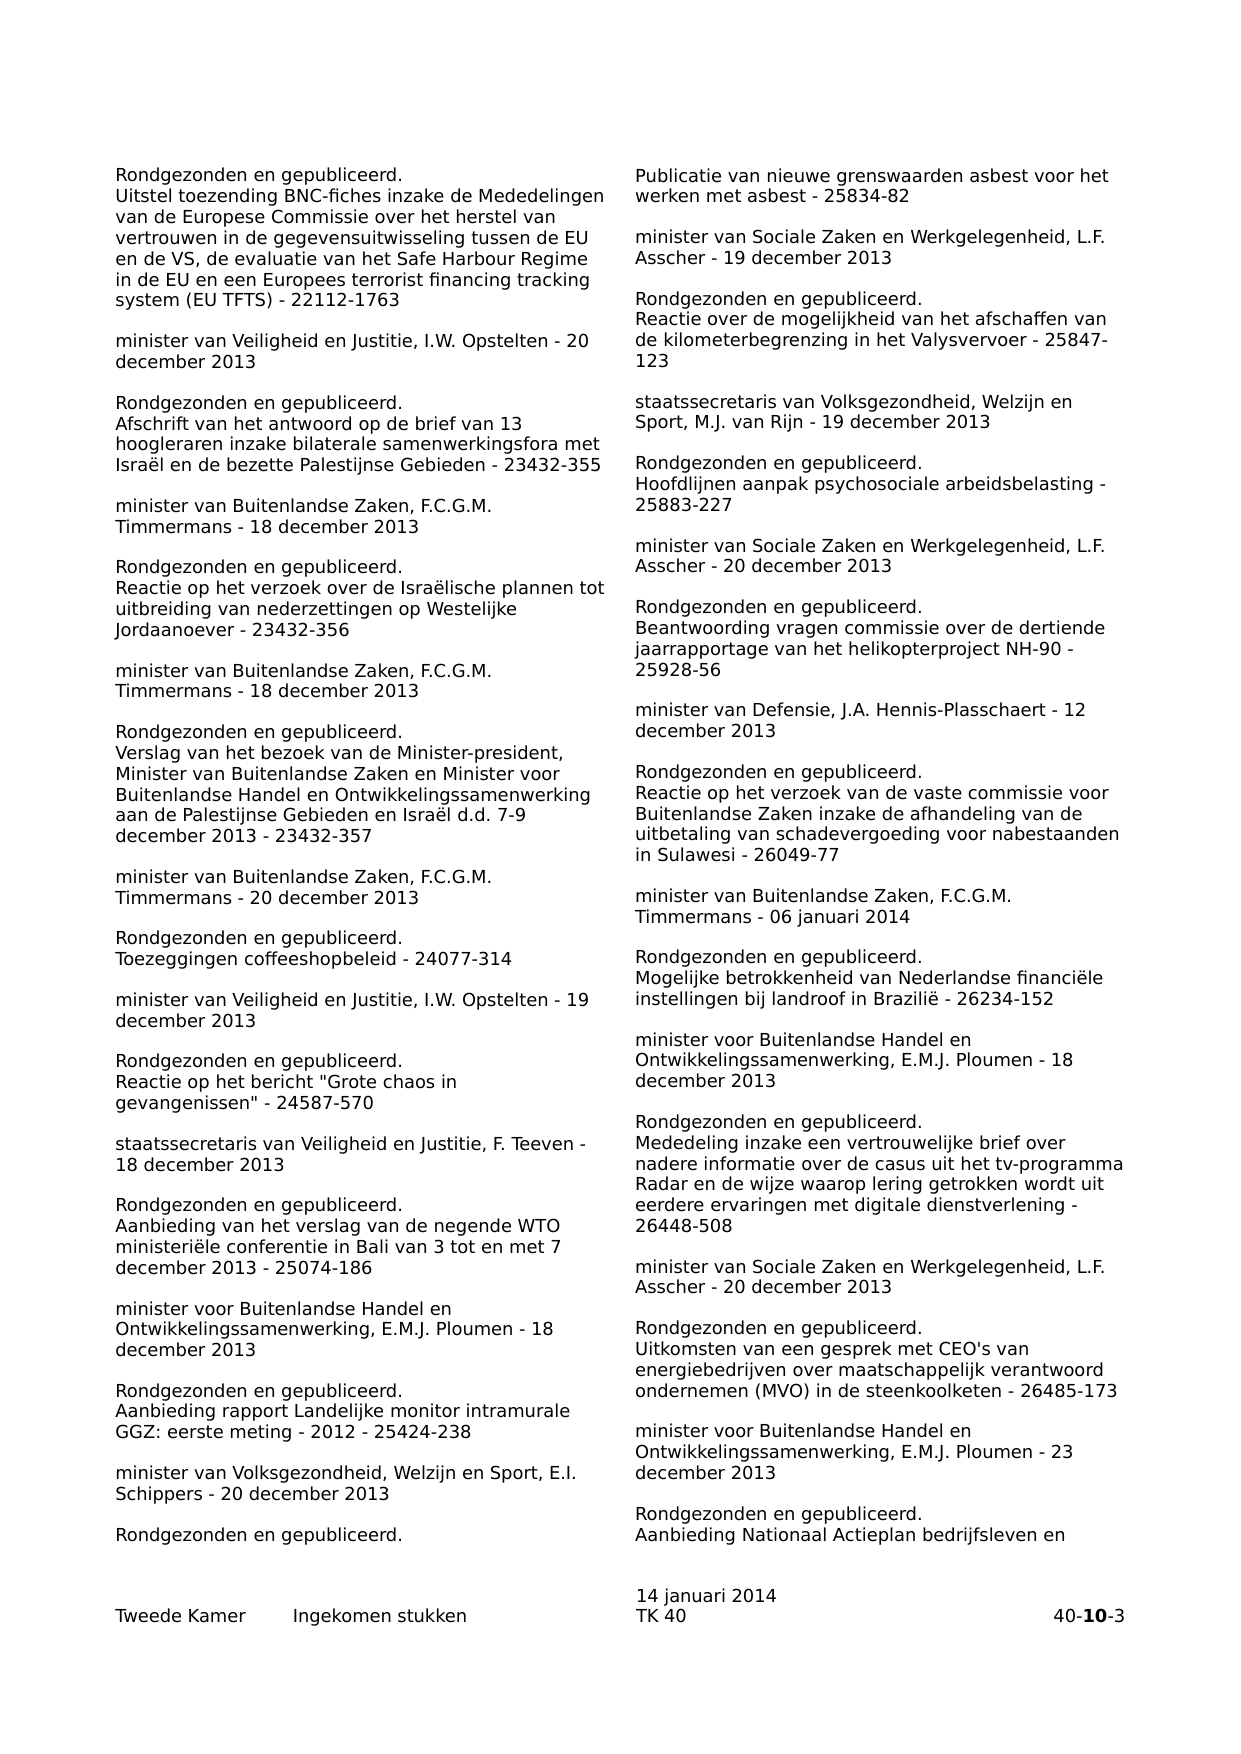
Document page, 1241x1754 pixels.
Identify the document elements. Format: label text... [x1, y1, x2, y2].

text staatssecretaris van Volksgezondheid, Welzijn en Sport, M.J. van Rijn - 19 december 2013 [635, 392, 1125, 433]
text Reactie op het verzoek van de vaste commissie voor Buitenlandse Zaken inzake de afhandeling van de uitbetaling van schadevergoeding voor nabestaanden in Sulawesi - 26049-77 [635, 782, 1125, 866]
text Aanbieding Nationaal Actieplan bedrijfsleven en [635, 1524, 1125, 1545]
text minister van Veiligheid en Justitie, I.W. Opstelten - 20 december 2013 [115, 331, 605, 372]
text minister voor Buitenlandse Handel en Ontwikkelingssamenwerking, E.M.J. Ploumen - 18 december 2013 [115, 1298, 605, 1361]
text Rondgezonden en gepubliceerd. [635, 288, 1125, 309]
text Rondgezonden en gepubliceerd. [115, 1524, 605, 1545]
text minister van Sociale Zaken en Werkgelegenheid, L.F. Asscher - 20 december 2013 [635, 1257, 1125, 1298]
text minister van Volksgezondheid, Welzijn en Sport, E.I. Schippers - 20 december 2013 [115, 1463, 605, 1504]
text minister van Buitenlandse Zaken, F.C.G.M. Timmermans - 06 januari 2014 [635, 886, 1125, 927]
text Reactie over de mogelijkheid van het afschaffen van de kilometerbegrenzing in het Valysvervoer - 25847-123 [635, 309, 1125, 372]
text Rondgezonden en gepubliceerd. [115, 1381, 605, 1401]
text Rondgezonden en gepubliceerd. [115, 1195, 605, 1216]
text minister van Buitenlandse Zaken, F.C.G.M. Timmermans - 20 december 2013 [115, 867, 605, 908]
text Hoofdlijnen aanpak psychosociale arbeidsbelasting - 25883-227 [635, 474, 1125, 516]
text Uitstel toezending BNC-fiches inzake de Mededelingen van de Europese Commissie over het herstel van vertrouwen in de gegevensuitwisseling tussen de EU en de VS, de evaluatie van het Safe Harbour Regime in de EU en een Europees terrorist financing tracking system (EU TFTS) - 22112-1763 [115, 186, 605, 311]
text Aanbieding rapport Landelijke monitor intramurale GGZ: eerste meting - 2012 - 25424-238 [115, 1401, 605, 1443]
text minister van Veiligheid en Justitie, I.W. Opstelten - 19 december 2013 [115, 990, 605, 1031]
text Rondgezonden en gepubliceerd. [635, 1112, 1125, 1132]
text Rondgezonden en gepubliceerd. [115, 392, 605, 413]
text Rondgezonden en gepubliceerd. [635, 1318, 1125, 1339]
text Publicatie van nieuwe grenswaarden asbest voor het werken met asbest - 25834-82 [635, 165, 1125, 207]
text Toezeggingen coffeeshopbeleid - 24077-314 [115, 949, 605, 970]
text Rondgezonden en gepubliceerd. [635, 453, 1125, 474]
text Rondgezonden en gepubliceerd. [115, 722, 605, 743]
text Rondgezonden en gepubliceerd. [115, 1051, 605, 1072]
text Rondgezonden en gepubliceerd. [635, 597, 1125, 618]
text Rondgezonden en gepubliceerd. [115, 557, 605, 578]
text Rondgezonden en gepubliceerd. [115, 928, 605, 949]
text minister van Buitenlandse Zaken, F.C.G.M. Timmermans - 18 december 2013 [115, 496, 605, 537]
text Reactie op het verzoek over de Israëlische plannen tot uitbreiding van nederzettingen op Westelijke Jordaanoever - 23432-356 [115, 578, 605, 640]
text Uitkomsten van een gesprek met CEO's van energiebedrijven over maatschappelijk verantwoord ondernemen (MVO) in de steenkoolketen - 26485-173 [635, 1339, 1125, 1401]
text Verslag van het bezoek van de Minister-president, Minister van Buitenlandse Zaken en Minister voor Buitenlandse Handel en Ontwikkelingssamenwerking aan de Palestijnse Gebieden en Israël d.d. 7-9 december 2013 - 23432-357 [115, 743, 605, 847]
text minister voor Buitenlandse Handel en Ontwikkelingssamenwerking, E.M.J. Ploumen - 23 december 2013 [635, 1421, 1125, 1483]
text minister van Sociale Zaken en Werkgelegenheid, L.F. Asscher - 20 december 2013 [635, 536, 1125, 577]
text Aanbieding van het verslag van de negende WTO ministeriële conferentie in Bali van 3 tot en met 7 december 2013 - 25074-186 [115, 1216, 605, 1278]
text Mededeling inzake een vertrouwelijke brief over nadere informatie over de casus uit het tv-programma Radar en de wijze waarop lering getrokken wordt uit eerdere ervaringen met digitale dienstverlening - 26448-508 [635, 1132, 1125, 1237]
text Rondgezonden en gepubliceerd. [635, 762, 1125, 782]
text Rondgezonden en gepubliceerd. [115, 165, 605, 186]
text Mogelijke betrokkenheid van Nederlandse financiële instellingen bij landroof in Brazilië - 26234-152 [635, 968, 1125, 1009]
text minister voor Buitenlandse Handel en Ontwikkelingssamenwerking, E.M.J. Ploumen - 18 december 2013 [635, 1029, 1125, 1092]
text minister van Defensie, J.A. Hennis-Plasschaert - 12 december 2013 [635, 700, 1125, 742]
text staatssecretaris van Veiligheid en Justitie, F. Teeven - 18 december 2013 [115, 1134, 605, 1175]
text Rondgezonden en gepubliceerd. [635, 1503, 1125, 1524]
text Beantwoording vragen commissie over de dertiende jaarrapportage van het helikopterproject NH-90 - 25928-56 [635, 618, 1125, 680]
text minister van Buitenlandse Zaken, F.C.G.M. Timmermans - 18 december 2013 [115, 660, 605, 702]
text minister van Sociale Zaken en Werkgelegenheid, L.F. Asscher - 19 december 2013 [635, 227, 1125, 268]
text Reactie op het bericht "Grote chaos in gevangenissen" - 24587-570 [115, 1072, 605, 1114]
text Rondgezonden en gepubliceerd. [635, 947, 1125, 968]
text Afschrift van het antwoord op de brief van 13 hoogleraren inzake bilaterale samenwerkingsfora met Israël en de bezette Palestijnse Gebieden - 23432-355 [115, 413, 605, 476]
